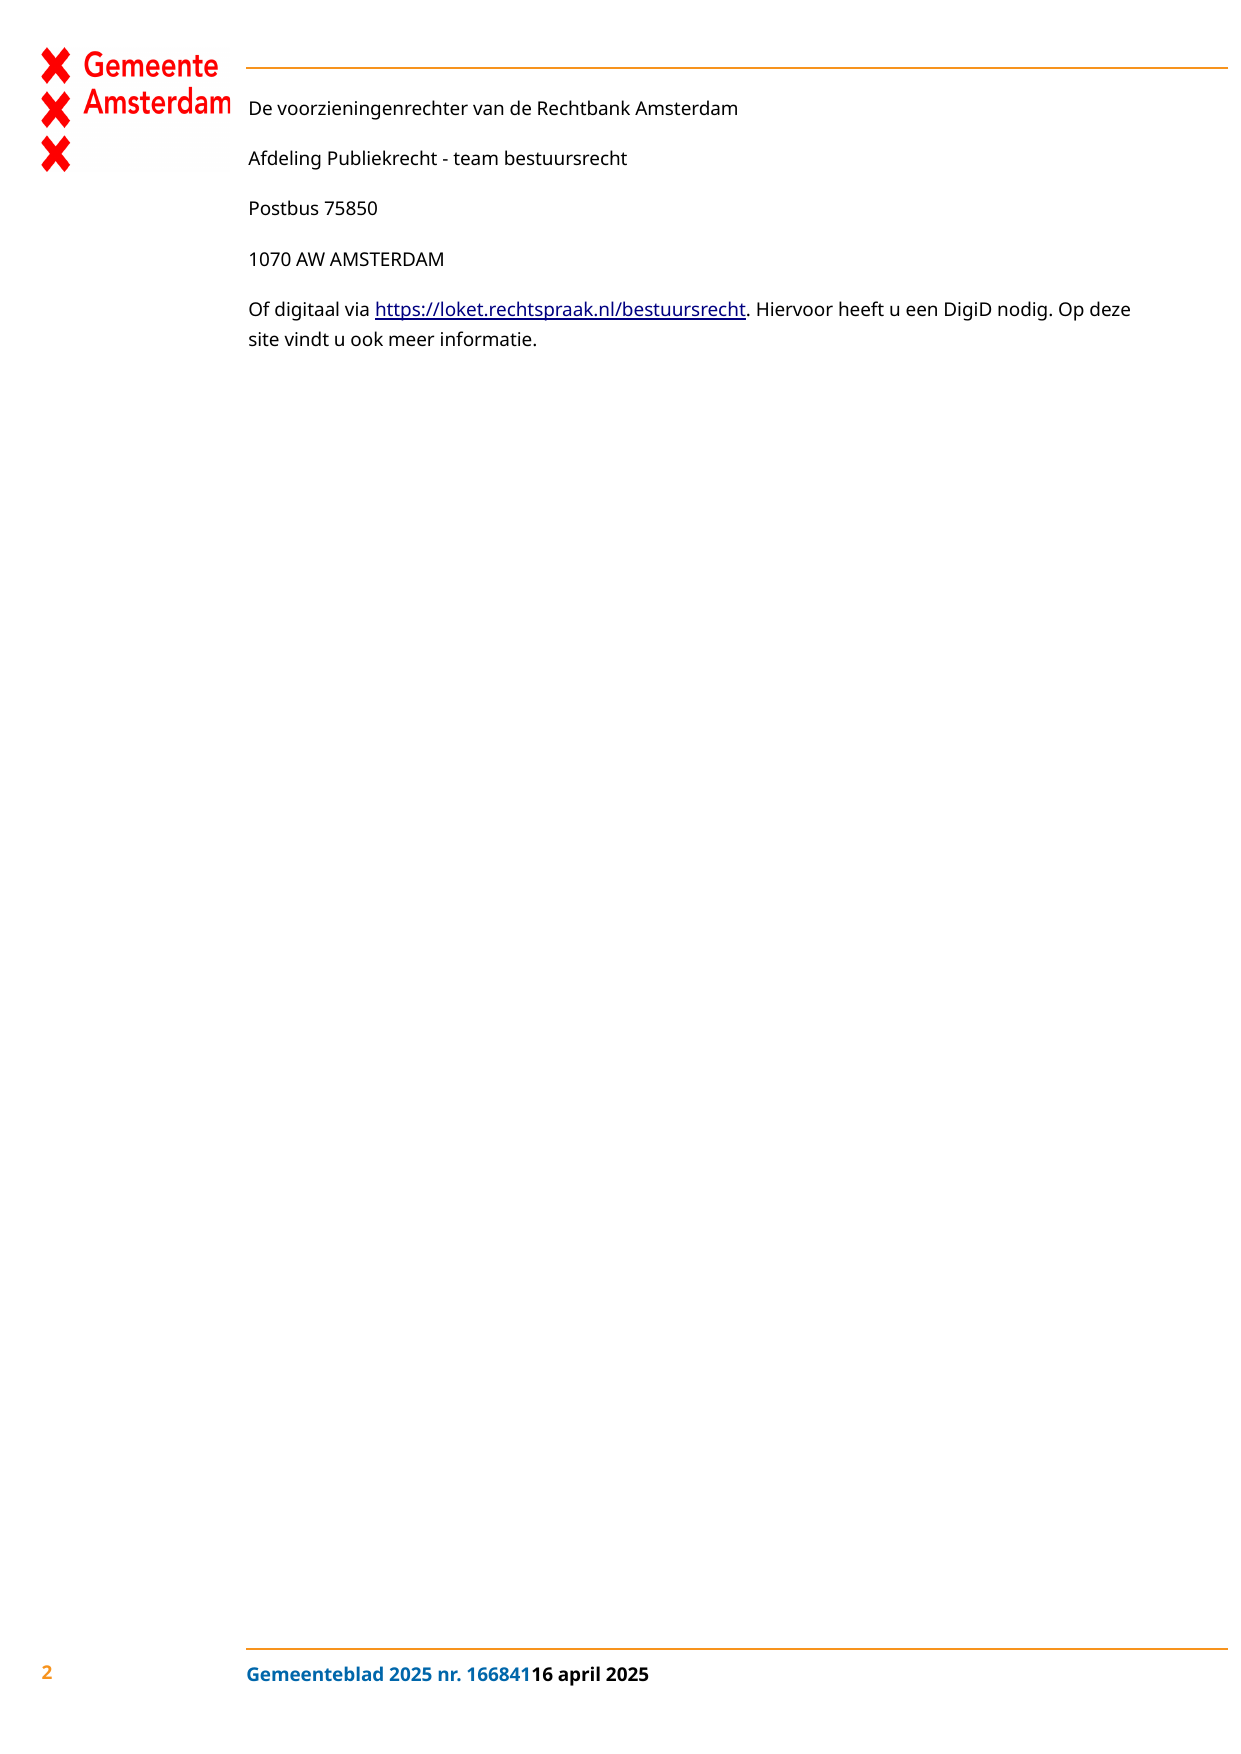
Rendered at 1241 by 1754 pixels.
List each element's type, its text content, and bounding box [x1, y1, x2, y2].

text Postbus 75850 [248, 196, 1152, 221]
text Of digitaal via https://loket.rechtspraak.nl/bestuursrecht. Hiervoor heeft u een DigiD nodig. Op deze site vindt u ook meer informatie. [248, 296, 1152, 352]
text De voorzieningenrechter van de Rechtbank Amsterdam [248, 95, 1152, 121]
text Afdeling Publiekrecht - team bestuursrecht [248, 145, 1152, 171]
picture [41, 47, 231, 172]
text 1070 AW AMSTERDAM [248, 246, 1152, 272]
